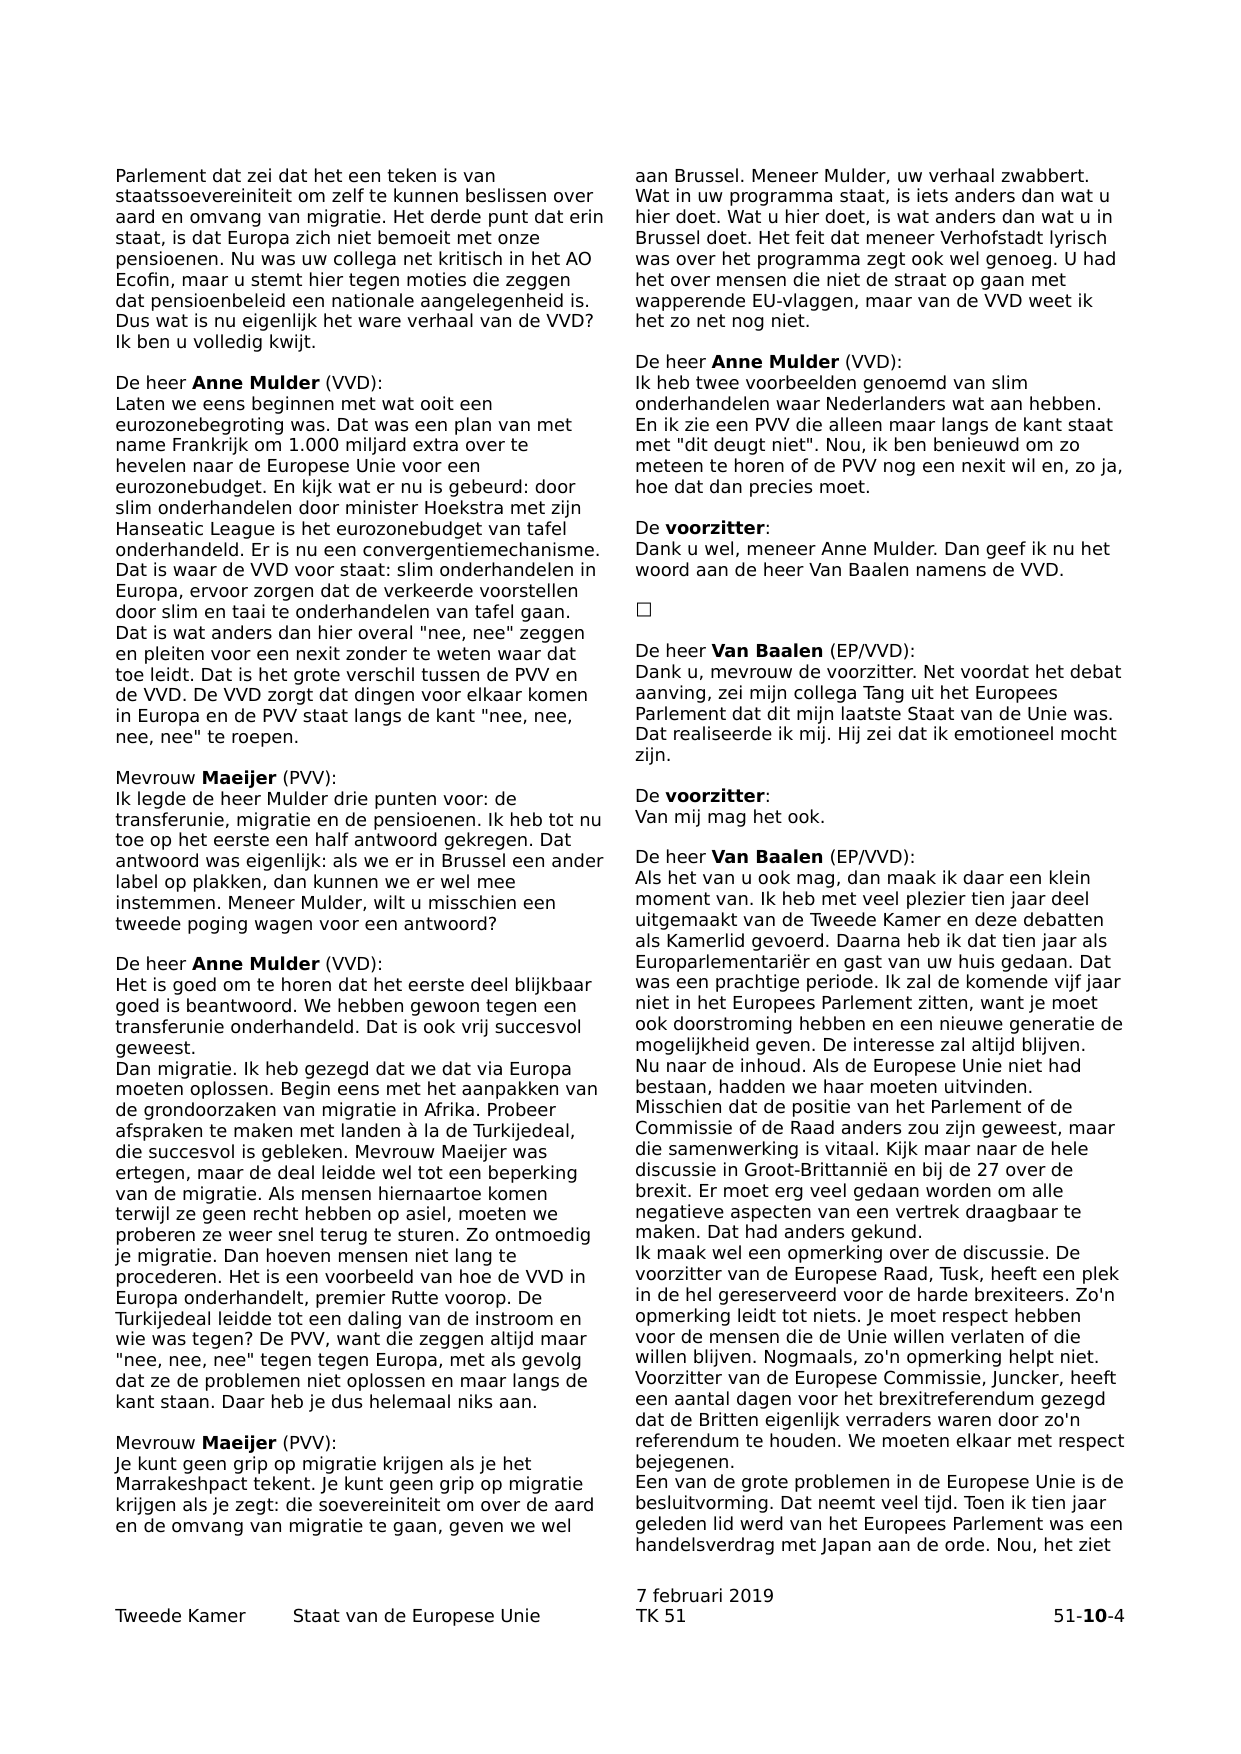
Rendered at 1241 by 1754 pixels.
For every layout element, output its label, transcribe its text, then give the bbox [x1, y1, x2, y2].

text Laten we eens beginnen met wat ooit een eurozonebegroting was. Dat was een plan van met name Frankrijk om 1.000 miljard extra over te hevelen naar de Europese Unie voor een eurozonebudget. En kijk wat er nu is gebeurd: door slim onderhandelen door minister Hoekstra met zijn Hanseatic League is het eurozonebudget van tafel onderhandeld. Er is nu een convergentiemechanisme. Dat is waar de VVD voor staat: slim onderhandelen in Europa, ervoor zorgen dat de verkeerde voorstellen door slim en taai te onderhandelen van tafel gaan. Dat is wat anders dan hier overal "nee, nee" zeggen en pleiten voor een nexit zonder te weten waar dat toe leidt. Dat is het grote verschil tussen de PVV en de VVD. De VVD zorgt dat dingen voor elkaar komen in Europa en de PVV staat langs de kant "nee, nee, nee, nee" te roepen. [115, 393, 605, 748]
text Als het van u ook mag, dan maak ik daar een klein moment van. Ik heb met veel plezier tien jaar deel uitgemaakt van de Tweede Kamer en deze debatten als Kamerlid gevoerd. Daarna heb ik dat tien jaar als Europarlementariër en gast van uw huis gedaan. Dat was een prachtige periode. Ik zal de komende vijf jaar niet in het Europees Parlement zitten, want je moet ook doorstroming hebben en een nieuwe generatie de mogelijkheid geven. De interesse zal altijd blijven. [635, 868, 1125, 1056]
text Dan migratie. Ik heb gezegd dat we dat via Europa moeten oplossen. Begin eens met het aanpakken van de grondoorzaken van migratie in Afrika. Probeer afspraken te maken met landen à la de Turkijedeal, die succesvol is gebleken. Mevrouw Maeijer was ertegen, maar de deal leidde wel tot een beperking van de migratie. Als mensen hiernaartoe komen terwijl ze geen recht hebben op asiel, moeten we proberen ze weer snel terug te sturen. Zo ontmoedig je migratie. Dan hoeven mensen niet lang te procederen. Het is een voorbeeld van hoe de VVD in Europa onderhandelt, premier Rutte voorop. De Turkijedeal leidde tot een daling van de instroom en wie was tegen? De PVV, want die zeggen altijd maar "nee, nee, nee" tegen tegen Europa, met als gevolg dat ze de problemen niet oplossen en maar langs de kant staan. Daar heb je dus helemaal niks aan. [115, 1058, 605, 1412]
text Ik maak wel een opmerking over de discussie. De voorzitter van de Europese Raad, Tusk, heeft een plek in de hel gereserveerd voor de harde brexiteers. Zo'n opmerking leidt tot niets. Je moet respect hebben voor de mensen die de Unie willen verlaten of die willen blijven. Nogmaals, zo'n opmerking helpt niet. Voorzitter van de Europese Commissie, Juncker, heeft een aantal dagen voor het brexitreferendum gezegd dat de Britten eigenlijk verraders waren door zo'n referendum te houden. We moeten elkaar met respect bejegenen. [635, 1243, 1125, 1472]
text ⬜ [635, 600, 1125, 621]
text Nu naar de inhoud. Als de Europese Unie niet had bestaan, hadden we haar moeten uitvinden. Misschien dat de positie van het Parlement of de Commissie of de Raad anders zou zijn geweest, maar die samenwerking is vitaal. Kijk maar naar de hele discussie in Groot-Brittannië en bij de 27 over de brexit. Er moet erg veel gedaan worden om alle negatieve aspecten van een vertrek draagbaar te maken. Dat had anders gekund. [635, 1056, 1125, 1243]
text Een van de grote problemen in de Europese Unie is de besluitvorming. Dat neemt veel tijd. Toen ik tien jaar geleden lid werd van het Europees Parlement was een handelsverdrag met Japan aan de orde. Nou, het ziet [635, 1472, 1125, 1556]
text De voorzitter: [635, 786, 1125, 806]
text Je kunt geen grip op migratie krijgen als je het Marrakeshpact tekent. Je kunt geen grip op migratie krijgen als je zegt: die soevereiniteit om over de aard en de omvang van migratie te gaan, geven we wel [115, 1453, 605, 1537]
text Ik legde de heer Mulder drie punten voor: de transferunie, migratie en de pensioenen. Ik heb tot nu toe op het eerste een half antwoord gekregen. Dat antwoord was eigenlijk: als we er in Brussel een ander label op plakken, dan kunnen we er wel mee instemmen. Meneer Mulder, wilt u misschien een tweede poging wagen voor een antwoord? [115, 788, 605, 934]
text Dank u, mevrouw de voorzitter. Net voordat het debat aanving, zei mijn collega Tang uit het Europees Parlement dat dit mijn laatste Staat van de Unie was. Dat realiseerde ik mij. Hij zei dat ik emotioneel mocht zijn. [635, 662, 1125, 766]
text Mevrouw Maeijer (PVV): [115, 1432, 605, 1453]
text Parlement dat zei dat het een teken is van staatssoevereiniteit om zelf te kunnen beslissen over aard en omvang van migratie. Het derde punt dat erin staat, is dat Europa zich niet bemoeit met onze pensioenen. Nu was uw collega net kritisch in het AO Ecofin, maar u stemt hier tegen moties die zeggen dat pensioenbeleid een nationale aangelegenheid is. Dus wat is nu eigenlijk het ware verhaal van de VVD? Ik ben u volledig kwijt. [115, 165, 605, 353]
text Ik heb twee voorbeelden genoemd van slim onderhandelen waar Nederlanders wat aan hebben. En ik zie een PVV die alleen maar langs de kant staat met "dit deugt niet". Nou, ik ben benieuwd om zo meteen te horen of de PVV nog een nexit wil en, zo ja, hoe dat dan precies moet. [635, 373, 1125, 498]
text De heer Van Baalen (EP/VVD): [635, 847, 1125, 868]
text De heer Anne Mulder (VVD): [115, 954, 605, 975]
text De heer Van Baalen (EP/VVD): [635, 641, 1125, 662]
text De voorzitter: [635, 518, 1125, 538]
text Van mij mag het ook. [635, 806, 1125, 827]
text Dank u wel, meneer Anne Mulder. Dan geef ik nu het woord aan de heer Van Baalen namens de VVD. [635, 538, 1125, 580]
text Het is goed om te horen dat het eerste deel blijkbaar goed is beantwoord. We hebben gewoon tegen een transferunie onderhandeld. Dat is ook vrij succesvol geweest. [115, 975, 605, 1058]
text Mevrouw Maeijer (PVV): [115, 768, 605, 788]
text De heer Anne Mulder (VVD): [635, 352, 1125, 373]
text De heer Anne Mulder (VVD): [115, 373, 605, 393]
text aan Brussel. Meneer Mulder, uw verhaal zwabbert. Wat in uw programma staat, is iets anders dan wat u hier doet. Wat u hier doet, is wat anders dan wat u in Brussel doet. Het feit dat meneer Verhofstadt lyrisch was over het programma zegt ook wel genoeg. U had het over mensen die niet de straat op gaan met wapperende EU-vlaggen, maar van de VVD weet ik het zo net nog niet. [635, 165, 1125, 332]
